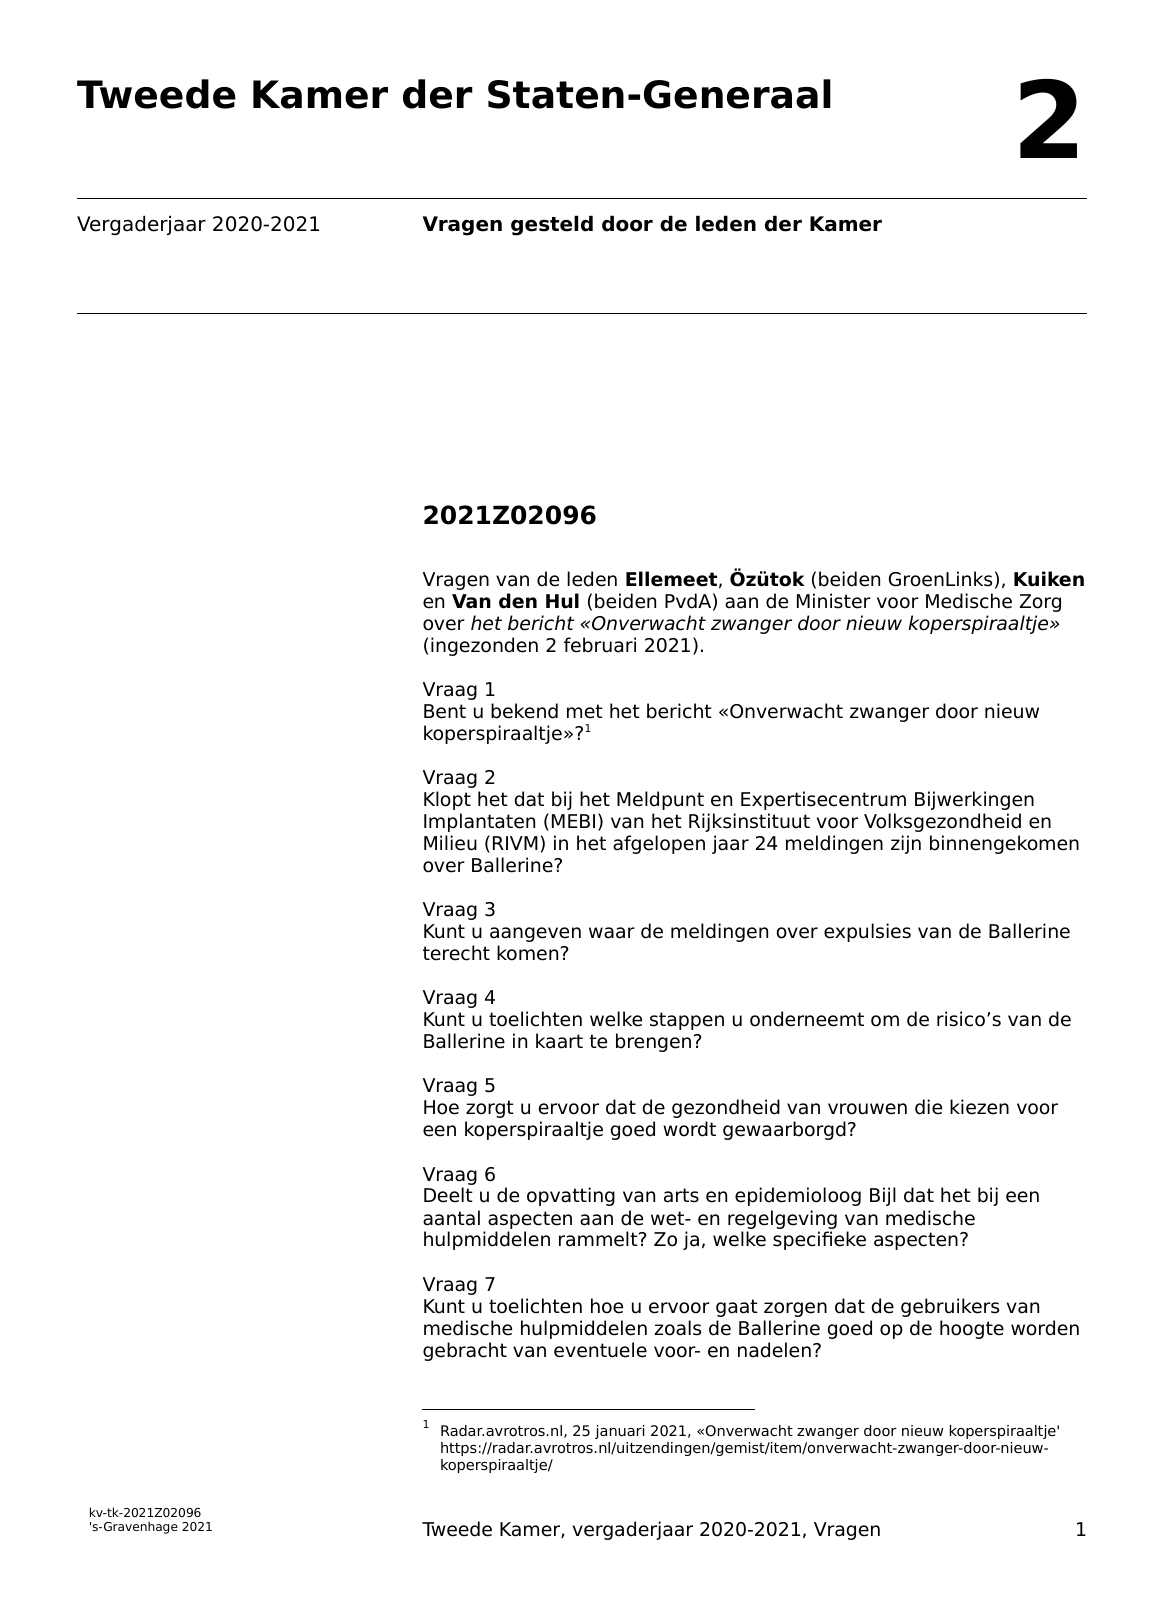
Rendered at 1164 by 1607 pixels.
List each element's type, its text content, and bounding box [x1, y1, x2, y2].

text Vraag 7 [422, 1273, 1087, 1296]
table_cell Vergaderjaar 2020-2021 [77, 199, 422, 313]
text Kunt u toelichten welke stappen u onderneemt om de risico’s van de Ballerine in kaart te brengen? [422, 1009, 1087, 1053]
text 's-Gravenhage 2021 [88, 1520, 323, 1534]
text Vraag 1 [422, 679, 1087, 701]
text Vraag 6 [422, 1163, 1087, 1185]
table_header Tweede Kamer der Staten-Generaal [77, 59, 886, 198]
text Radar.avrotros.nl, 25 januari 2021, «Onverwacht zwanger door nieuw koperspiraaltje' https://radar.avrotros.nl/uitzendingen/gemist/item/onverwacht-zwanger-door-nieuw-koperspiraaltje/ [422, 1418, 1087, 1474]
text Vragen van de leden Ellemeet, Özütok (beiden GroenLinks), Kuiken en Van den Hul (beiden PvdA) aan de Minister voor Medische Zorg over het bericht «Onverwacht zwanger door nieuw koperspiraaltje» (ingezonden 2 februari 2021). [422, 569, 1087, 657]
text Vraag 3 [422, 899, 1087, 921]
text Vraag 4 [422, 987, 1087, 1009]
text Kunt u toelichten hoe u ervoor gaat zorgen dat de gebruikers van medische hulpmiddelen zoals de Ballerine goed op de hoogte worden gebracht van eventuele voor- en nadelen? [422, 1296, 1087, 1361]
text Vraag 5 [422, 1075, 1087, 1097]
table_header 2 [886, 59, 1087, 198]
text Hoe zorgt u ervoor dat de gezondheid van vrouwen die kiezen voor een koperspiraaltje goed wordt gewaarborgd? [422, 1097, 1087, 1141]
table_cell Vragen gesteld door de leden der Kamer [422, 199, 1087, 313]
text 2021Z02096 [422, 501, 1087, 531]
text Klopt het dat bij het Meldpunt en Expertisecentrum Bijwerkingen Implantaten (MEBI) van het Rijksinstituut voor Volksgezondheid en Milieu (RIVM) in het afgelopen jaar 24 meldingen zijn binnengekomen over Ballerine? [422, 789, 1087, 877]
text Deelt u de opvatting van arts en epidemioloog Bijl dat het bij een aantal aspecten aan de wet- en regelgeving van medische hulpmiddelen rammelt? Zo ja, welke specifieke aspecten? [422, 1185, 1087, 1251]
text Bent u bekend met het bericht «Onverwacht zwanger door nieuw koperspiraaltje»? [422, 701, 1087, 745]
text Kunt u aangeven waar de meldingen over expulsies van de Ballerine terecht komen? [422, 921, 1087, 965]
text Vraag 2 [422, 767, 1087, 789]
text kv-tk-2021Z02096 [88, 1506, 323, 1520]
